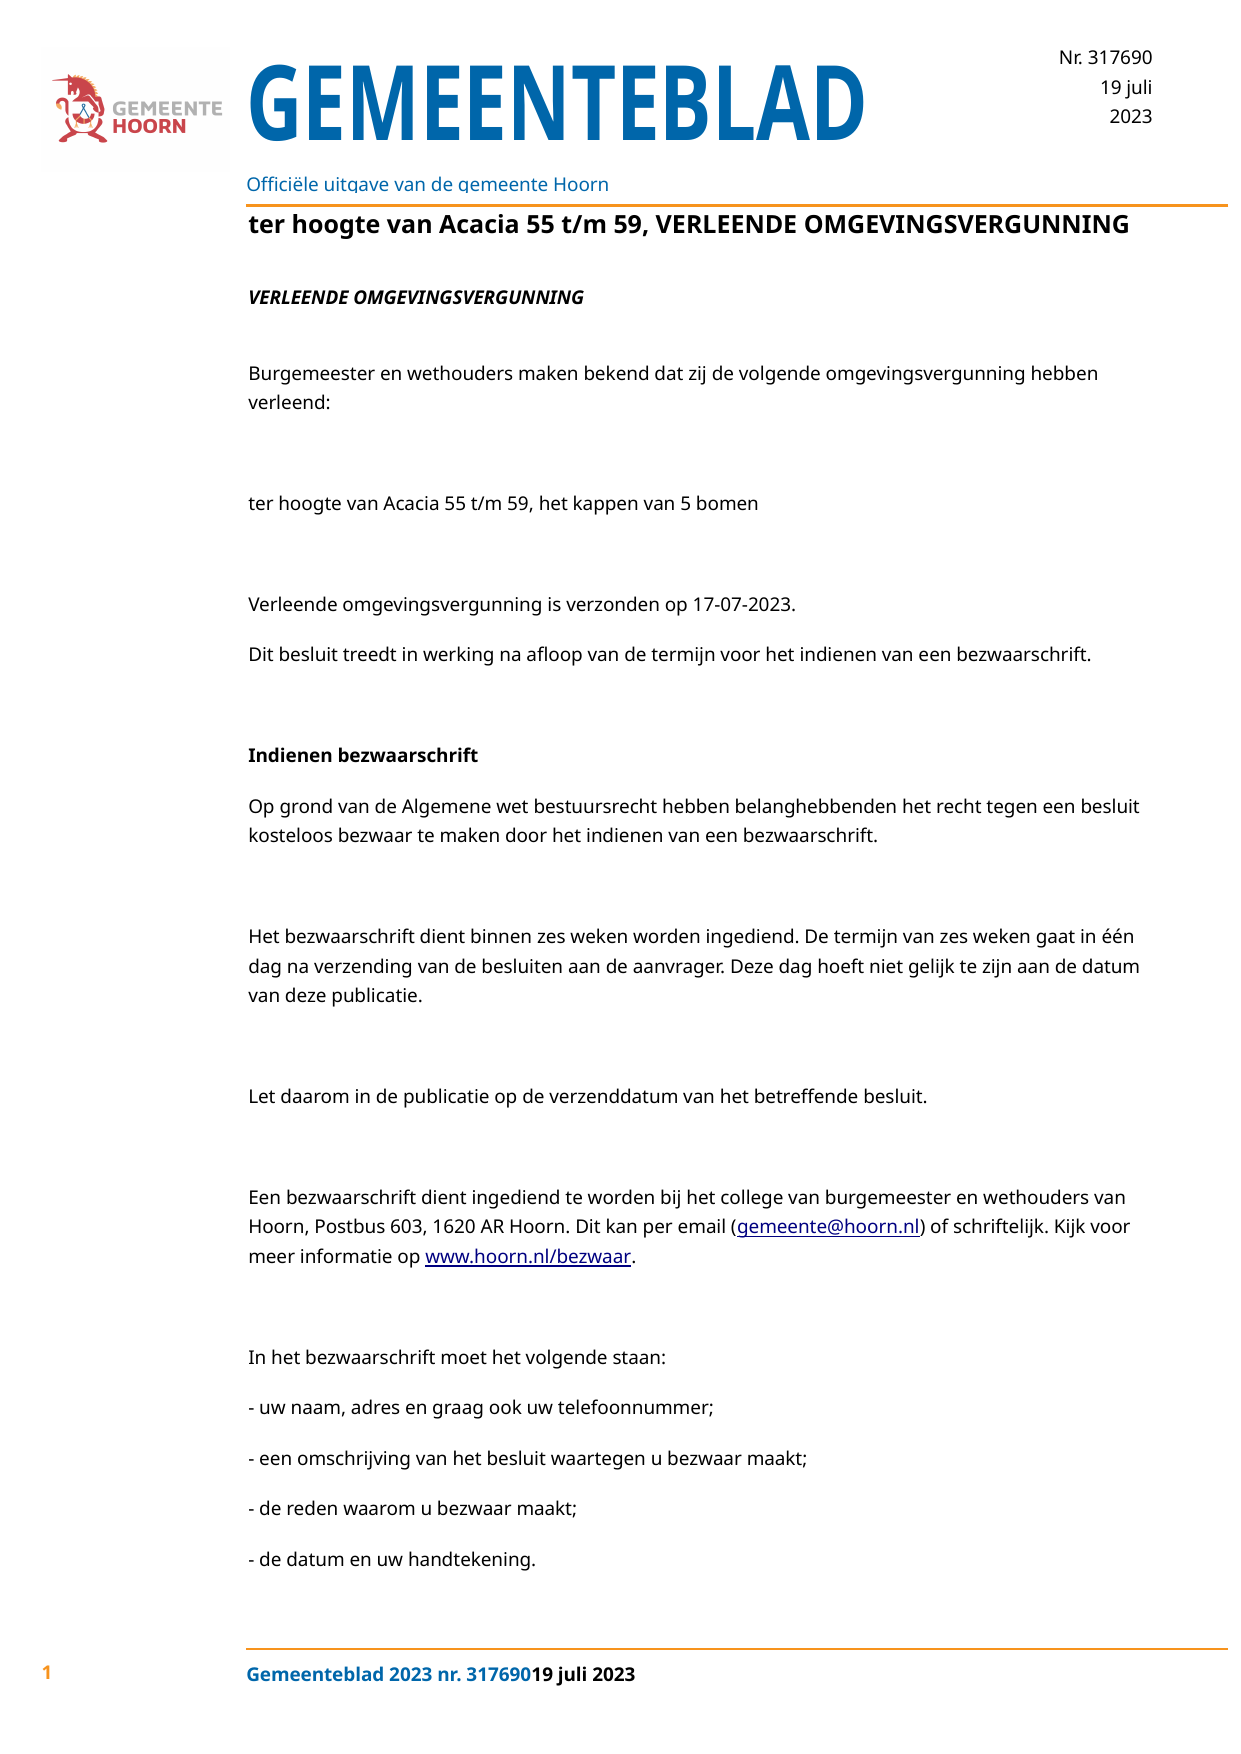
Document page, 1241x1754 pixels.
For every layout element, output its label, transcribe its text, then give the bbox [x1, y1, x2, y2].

text - de reden waarom u bezwaar maakt; [248, 1495, 1152, 1521]
text Burgemeester en wethouders maken bekend dat zij de volgende omgevingsvergunning hebben verleend: [248, 360, 1152, 415]
text - de datum en uw handtekening. [248, 1546, 1152, 1572]
text Een bezwaarschrift dient ingediend te worden bij het college van burgemeester en wethouders van Hoorn, Postbus 603, 1620 AR Hoorn. Dit kan per email (gemeente@hoorn.nl) of schriftelijk. Kijk voor meer informatie op www.hoorn.nl/bezwaar. [248, 1184, 1152, 1269]
text VERLEENDE OMGEVINGSVERGUNNING [248, 284, 1152, 309]
text Dit besluit treedt in werking na afloop van de termijn voor het indienen van een bezwaarschrift. [248, 642, 1152, 667]
text - uw naam, adres en graag ook uw telefoonnummer; [248, 1394, 1152, 1420]
picture [41, 47, 231, 172]
text - een omschrijving van het besluit waartegen u bezwaar maakt; [248, 1445, 1152, 1471]
text Let daarom in de publicatie op de verzenddatum van het betreffende besluit. [248, 1083, 1152, 1109]
text In het bezwaarschrift moet het volgende staan: [248, 1344, 1152, 1370]
text Indienen bezwaarschrift [248, 742, 1152, 768]
text Het bezwaarschrift dient binnen zes weken worden ingediend. De termijn van zes weken gaat in één dag na verzending van de besluiten aan de aanvrager. Deze dag hoeft niet gelijk te zijn aan de datum van deze publicatie. [248, 923, 1152, 1008]
text ter hoogte van Acacia 55 t/m 59, VERLEENDE OMGEVINGSVERGUNNING [248, 207, 1152, 241]
text Op grond van de Algemene wet bestuursrecht hebben belanghebbenden het recht tegen een besluit kosteloos bezwaar te maken door het indienen van een bezwaarschrift. [248, 793, 1152, 848]
text ter hoogte van Acacia 55 t/m 59, het kappen van 5 bomen [248, 490, 1152, 516]
text Verleende omgevingsvergunning is verzonden op 17-07-2023. [248, 591, 1152, 617]
